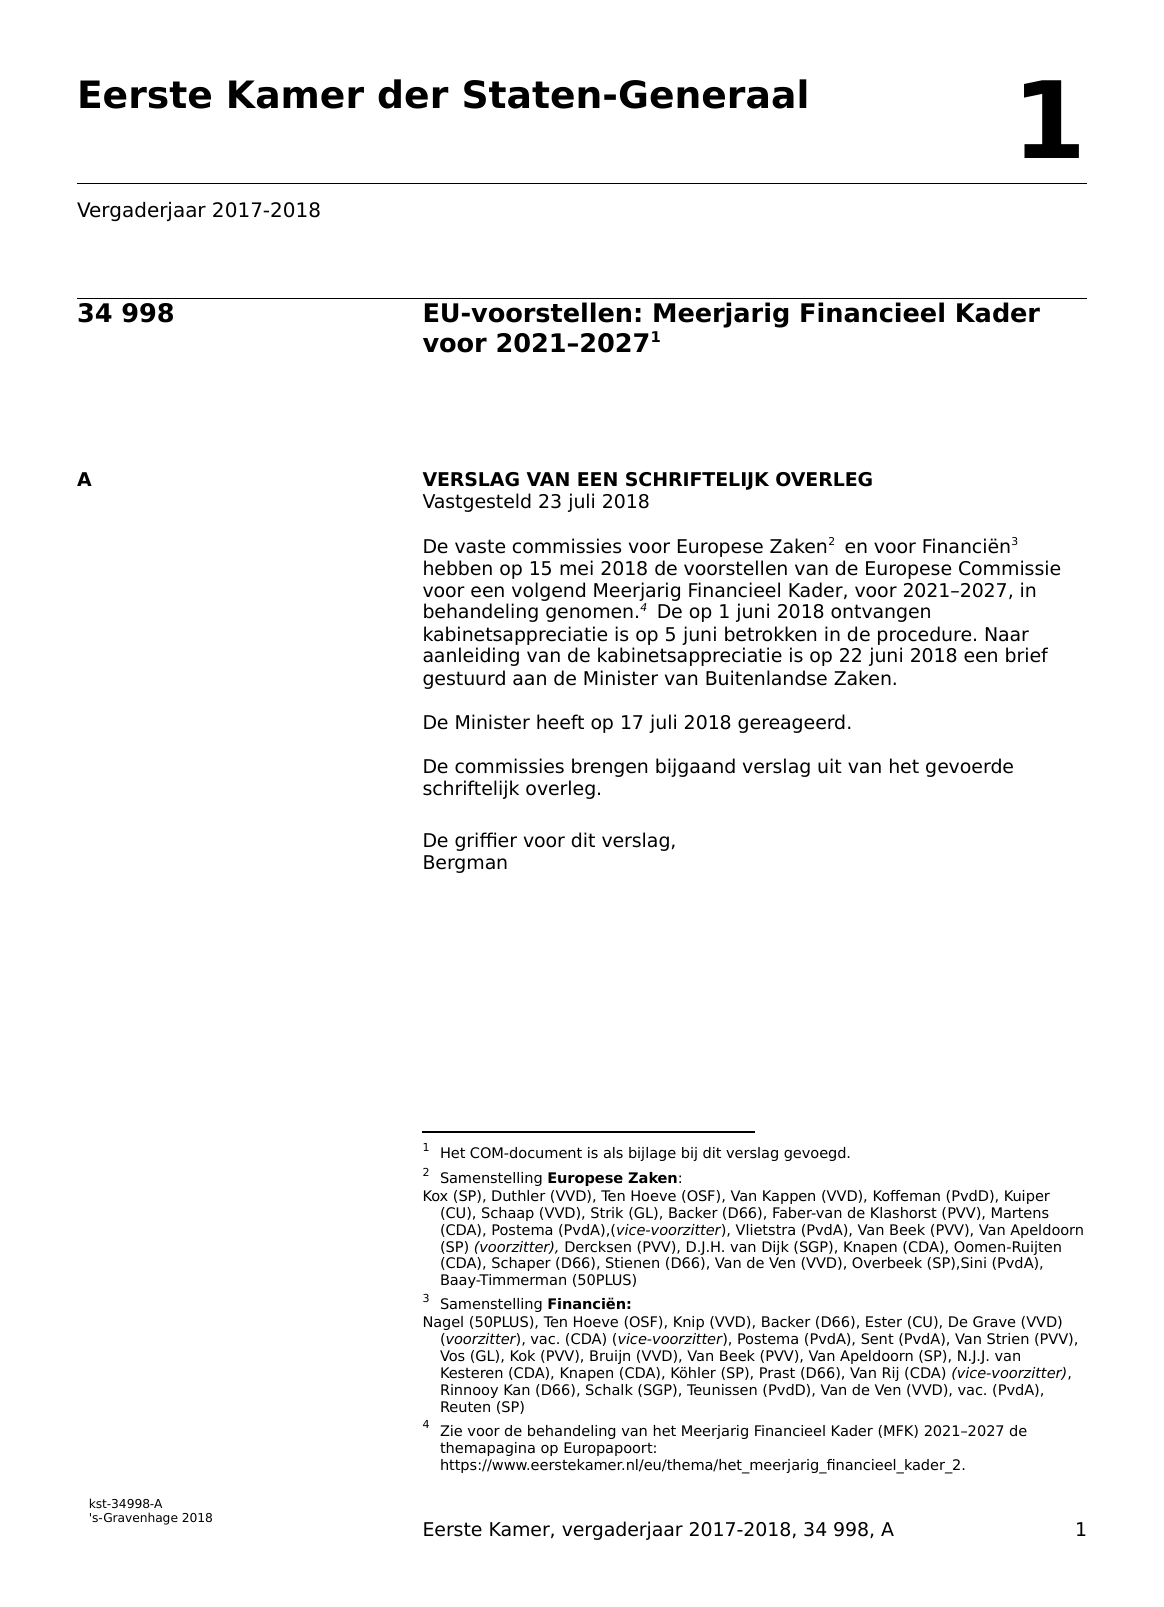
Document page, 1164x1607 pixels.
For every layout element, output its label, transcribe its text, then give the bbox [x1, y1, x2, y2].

text De vaste commissies voor Europese Zaken en voor Financiën hebben op 15 mei 2018 de voorstellen van de Europese Commissie voor een volgend Meerjarig Financieel Kader, voor 2021–2027, in behandeling genomen. De op 1 juni 2018 ontvangen kabinetsappreciatie is op 5 juni betrokken in de procedure. Naar aanleiding van de kabinetsappreciatie is op 22 juni 2018 een brief gestuurd aan de Minister van Buitenlandse Zaken. [422, 536, 1087, 689]
table_header 1 [886, 59, 1087, 183]
text Samenstelling Financiën: [422, 1292, 1087, 1314]
text Nagel (50PLUS), Ten Hoeve (OSF), Knip (VVD), Backer (D66), Ester (CU), De Grave (VVD) (voorzitter), vac. (CDA) (vice-voorzitter), Postema (PvdA), Sent (PvdA), Van Strien (PVV), Vos (GL), Kok (PVV), Bruijn (VVD), Van Beek (PVV), Van Apeldoorn (SP), N.J.J. van Kesteren (CDA), Knapen (CDA), Köhler (SP), Prast (D66), Van Rij (CDA) (vice-voorzitter), Rinnooy Kan (D66), Schalk (SGP), Teunissen (PvdD), Van de Ven (VVD), vac. (PvdA), Reuten (SP) [422, 1314, 1087, 1416]
table_cell Vergaderjaar 2017-2018 [77, 184, 1087, 298]
text De griffier voor dit verslag, Bergman [422, 830, 1087, 874]
subtitle A VERSLAG VAN EEN SCHRIFTELIJK OVERLEG [77, 469, 1087, 491]
text 's-Gravenhage 2018 [88, 1511, 323, 1525]
text Vastgesteld 23 juli 2018 [422, 491, 1087, 513]
text Zie voor de behandeling van het Meerjarig Financieel Kader (MFK) 2021–2027 de themapagina op Europapoort: https://www.eerstekamer.nl/eu/thema/het_meerjarig_financieel_kader_2. [422, 1418, 1087, 1474]
text kst-34998-A [88, 1497, 323, 1511]
text Samenstelling Europese Zaken: [422, 1166, 1087, 1188]
table_header Eerste Kamer der Staten-Generaal [77, 59, 886, 183]
text Het COM-document is als bijlage bij dit verslag gevoegd. [422, 1141, 1087, 1163]
text De Minister heeft op 17 juli 2018 gereageerd. [422, 712, 1087, 733]
text De commissies brengen bijgaand verslag uit van het gevoerde schriftelijk overleg. [422, 756, 1087, 800]
text Kox (SP), Duthler (VVD), Ten Hoeve (OSF), Van Kappen (VVD), Koffeman (PvdD), Kuiper (CU), Schaap (VVD), Strik (GL), Backer (D66), Faber-van de Klashorst (PVV), Martens (CDA), Postema (PvdA),(vice-voorzitter), Vlietstra (PvdA), Van Beek (PVV), Van Apeldoorn (SP) (voorzitter), Dercksen (PVV), D.J.H. van Dijk (SGP), Knapen (CDA), Oomen-Ruijten (CDA), Schaper (D66), Stienen (D66), Van de Ven (VVD), Overbeek (SP),Sini (PvdA), Baay-Timmerman (50PLUS) [422, 1188, 1087, 1289]
subtitle 34 998 EU-voorstellen: Meerjarig Financieel Kader voor 2021–2027 [77, 299, 1087, 358]
